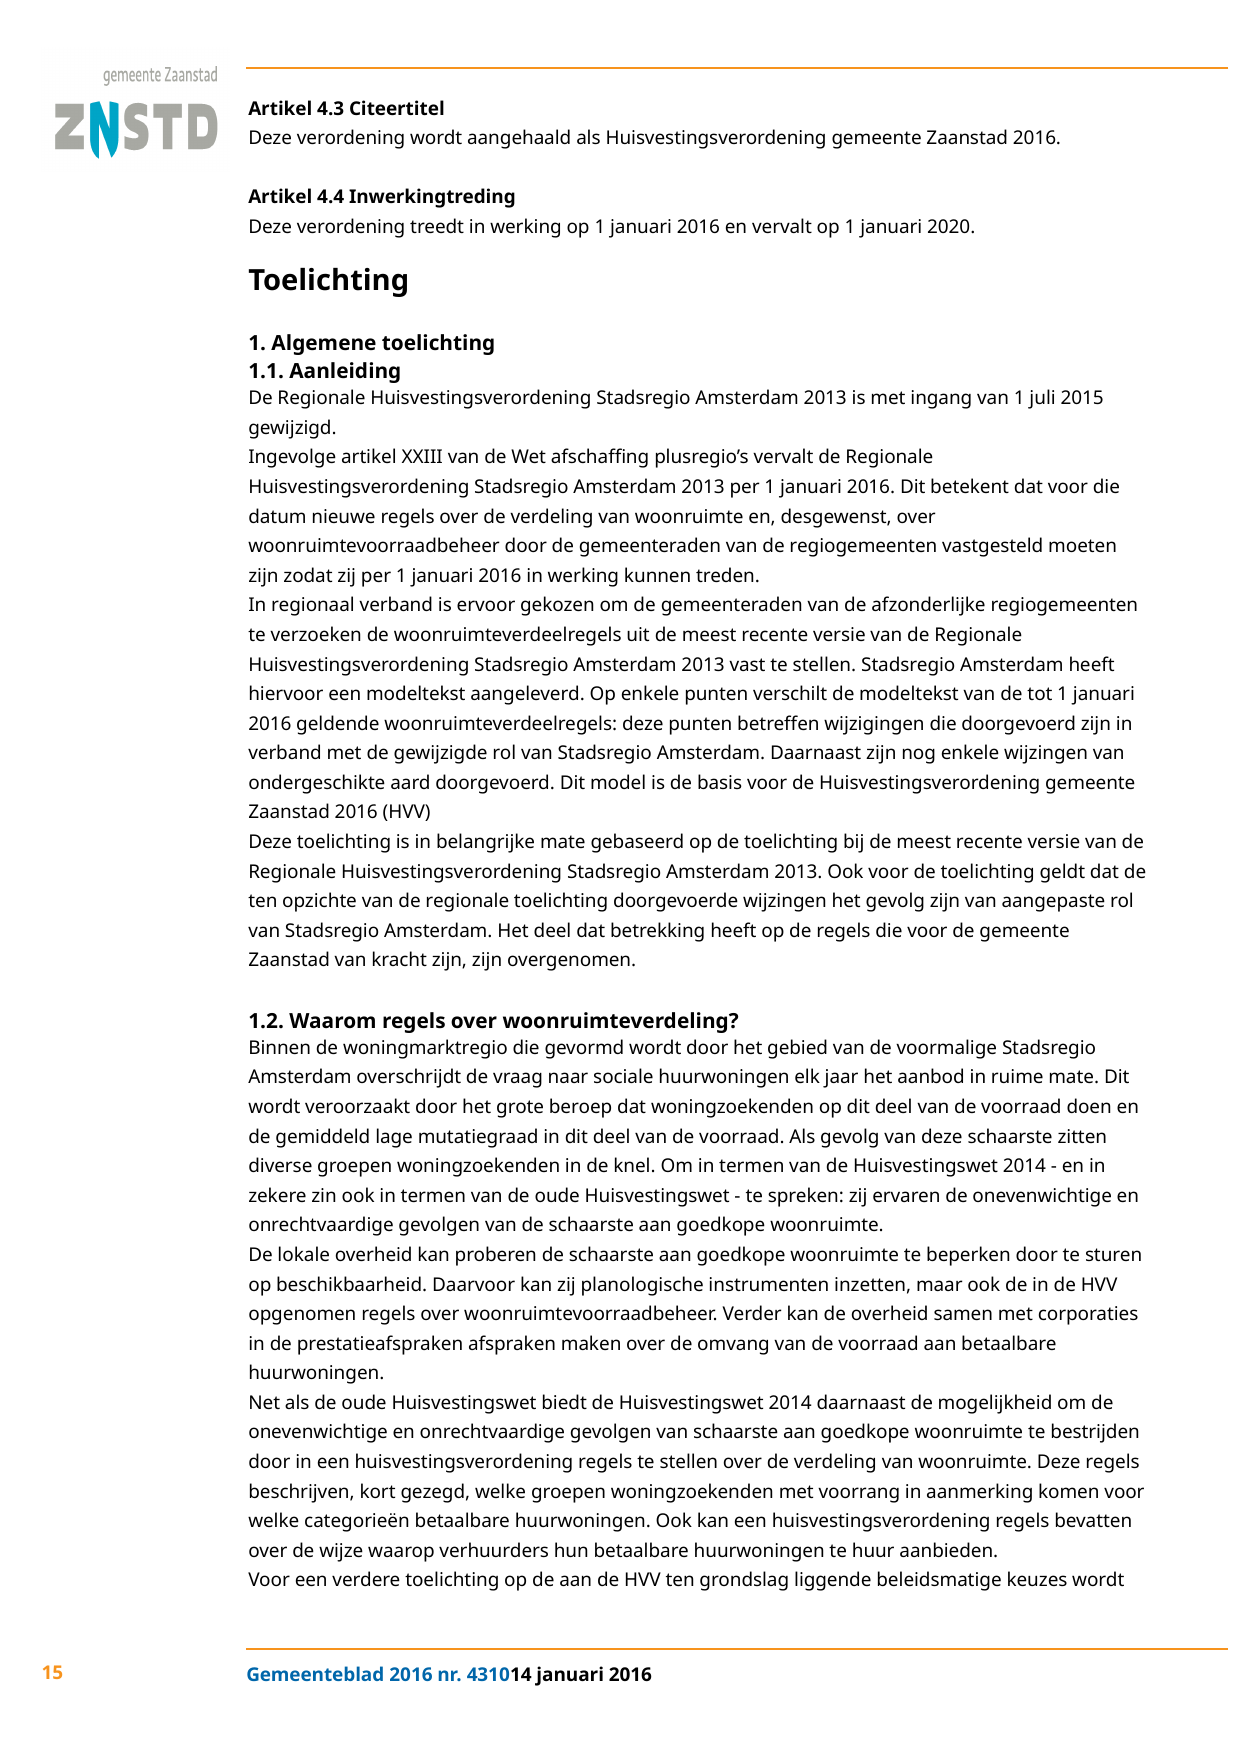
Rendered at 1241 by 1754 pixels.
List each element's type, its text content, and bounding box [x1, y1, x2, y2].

text 1.1. Aanleiding [248, 356, 1152, 384]
text Net als de oude Huisvestingswet biedt de Huisvestingswet 2014 daarnaast de mogelijkheid om de onevenwichtige en onrechtvaardige gevolgen van schaarste aan goedkope woonruimte te bestrijden door in een huisvestingsverordening regels te stellen over de verdeling van woonruimte. Deze regels beschrijven, kort gezegd, welke groepen woningzoekenden met voorrang in aanmerking komen voor welke categorieën betaalbare huurwoningen. Ook kan een huisvestingsverordening regels bevatten over de wijze waarop verhuurders hun betaalbare huurwoningen te huur aanbieden. [248, 1389, 1152, 1563]
text Artikel 4.4 Inwerkingtreding [248, 183, 1152, 209]
text In regionaal verband is ervoor gekozen om de gemeenteraden van de afzonderlijke regiogemeenten te verzoeken de woonruimteverdeelregels uit de meest recente versie van de Regionale Huisvestingsverordening Stadsregio Amsterdam 2013 vast te stellen. Stadsregio Amsterdam heeft hiervoor een modeltekst aangeleverd. Op enkele punten verschilt de modeltekst van de tot 1 januari 2016 geldende woonruimteverdeelregels: deze punten betreffen wijzigingen die doorgevoerd zijn in verband met de gewijzigde rol van Stadsregio Amsterdam. Daarnaast zijn nog enkele wijzingen van ondergeschikte aard doorgevoerd. Dit model is de basis voor de Huisvestingsverordening gemeente Zaanstad 2016 (HVV) [248, 592, 1152, 824]
text Toelichting [248, 259, 1152, 298]
text De lokale overheid kan proberen de schaarste aan goedkope woonruimte te beperken door te sturen op beschikbaarheid. Daarvoor kan zij planologische instrumenten inzetten, maar ook de in de HVV opgenomen regels over woonruimtevoorraadbeheer. Verder kan de overheid samen met corporaties in de prestatieafspraken afspraken maken over de omvang van de voorraad aan betaalbare huurwoningen. [248, 1241, 1152, 1385]
text Ingevolge artikel XXIII van de Wet afschaffing plusregio’s vervalt de Regionale Huisvestingsverordening Stadsregio Amsterdam 2013 per 1 januari 2016. Dit betekent dat voor die datum nieuwe regels over de verdeling van woonruimte en, desgewenst, over woonruimtevoorraadbeheer door de gemeenteraden van de regiogemeenten vastgesteld moeten zijn zodat zij per 1 januari 2016 in werking kunnen treden. [248, 444, 1152, 588]
text Deze verordening wordt aangehaald als Huisvestingsverordening gemeente Zaanstad 2016. [248, 124, 1152, 150]
text 1.2. Waarom regels over woonruimteverdeling? [248, 1006, 1152, 1034]
text 1. Algemene toelichting [248, 328, 1152, 356]
text Binnen de woningmarktregio die gevormd wordt door het gebied van de voormalige Stadsregio Amsterdam overschrijdt de vraag naar sociale huurwoningen elk jaar het aanbod in ruime mate. Dit wordt veroorzaakt door het grote beroep dat woningzoekenden op dit deel van de voorraad doen en de gemiddeld lage mutatiegraad in dit deel van de voorraad. Als gevolg van deze schaarste zitten diverse groepen woningzoekenden in de knel. Om in termen van de Huisvestingswet 2014 - en in zekere zin ook in termen van de oude Huisvestingswet - te spreken: zij ervaren de onevenwichtige en onrechtvaardige gevolgen van de schaarste aan goedkope woonruimte. [248, 1034, 1152, 1237]
picture [41, 47, 231, 172]
text Deze verordening treedt in werking op 1 januari 2016 en vervalt op 1 januari 2020. [248, 213, 1152, 239]
text Voor een verdere toelichting op de aan de HVV ten grondslag liggende beleidsmatige keuzes wordt [248, 1567, 1152, 1592]
text Artikel 4.3 Citeertitel [248, 95, 1152, 121]
text Deze toelichting is in belangrijke mate gebaseerd op de toelichting bij de meest recente versie van de Regionale Huisvestingsverordening Stadsregio Amsterdam 2013. Ook voor de toelichting geldt dat de ten opzichte van de regionale toelichting doorgevoerde wijzingen het gevolg zijn van aangepaste rol van Stadsregio Amsterdam. Het deel dat betrekking heeft op de regels die voor de gemeente Zaanstad van kracht zijn, zijn overgenomen. [248, 828, 1152, 972]
text De Regionale Huisvestingsverordening Stadsregio Amsterdam 2013 is met ingang van 1 juli 2015 gewijzigd. [248, 384, 1152, 440]
